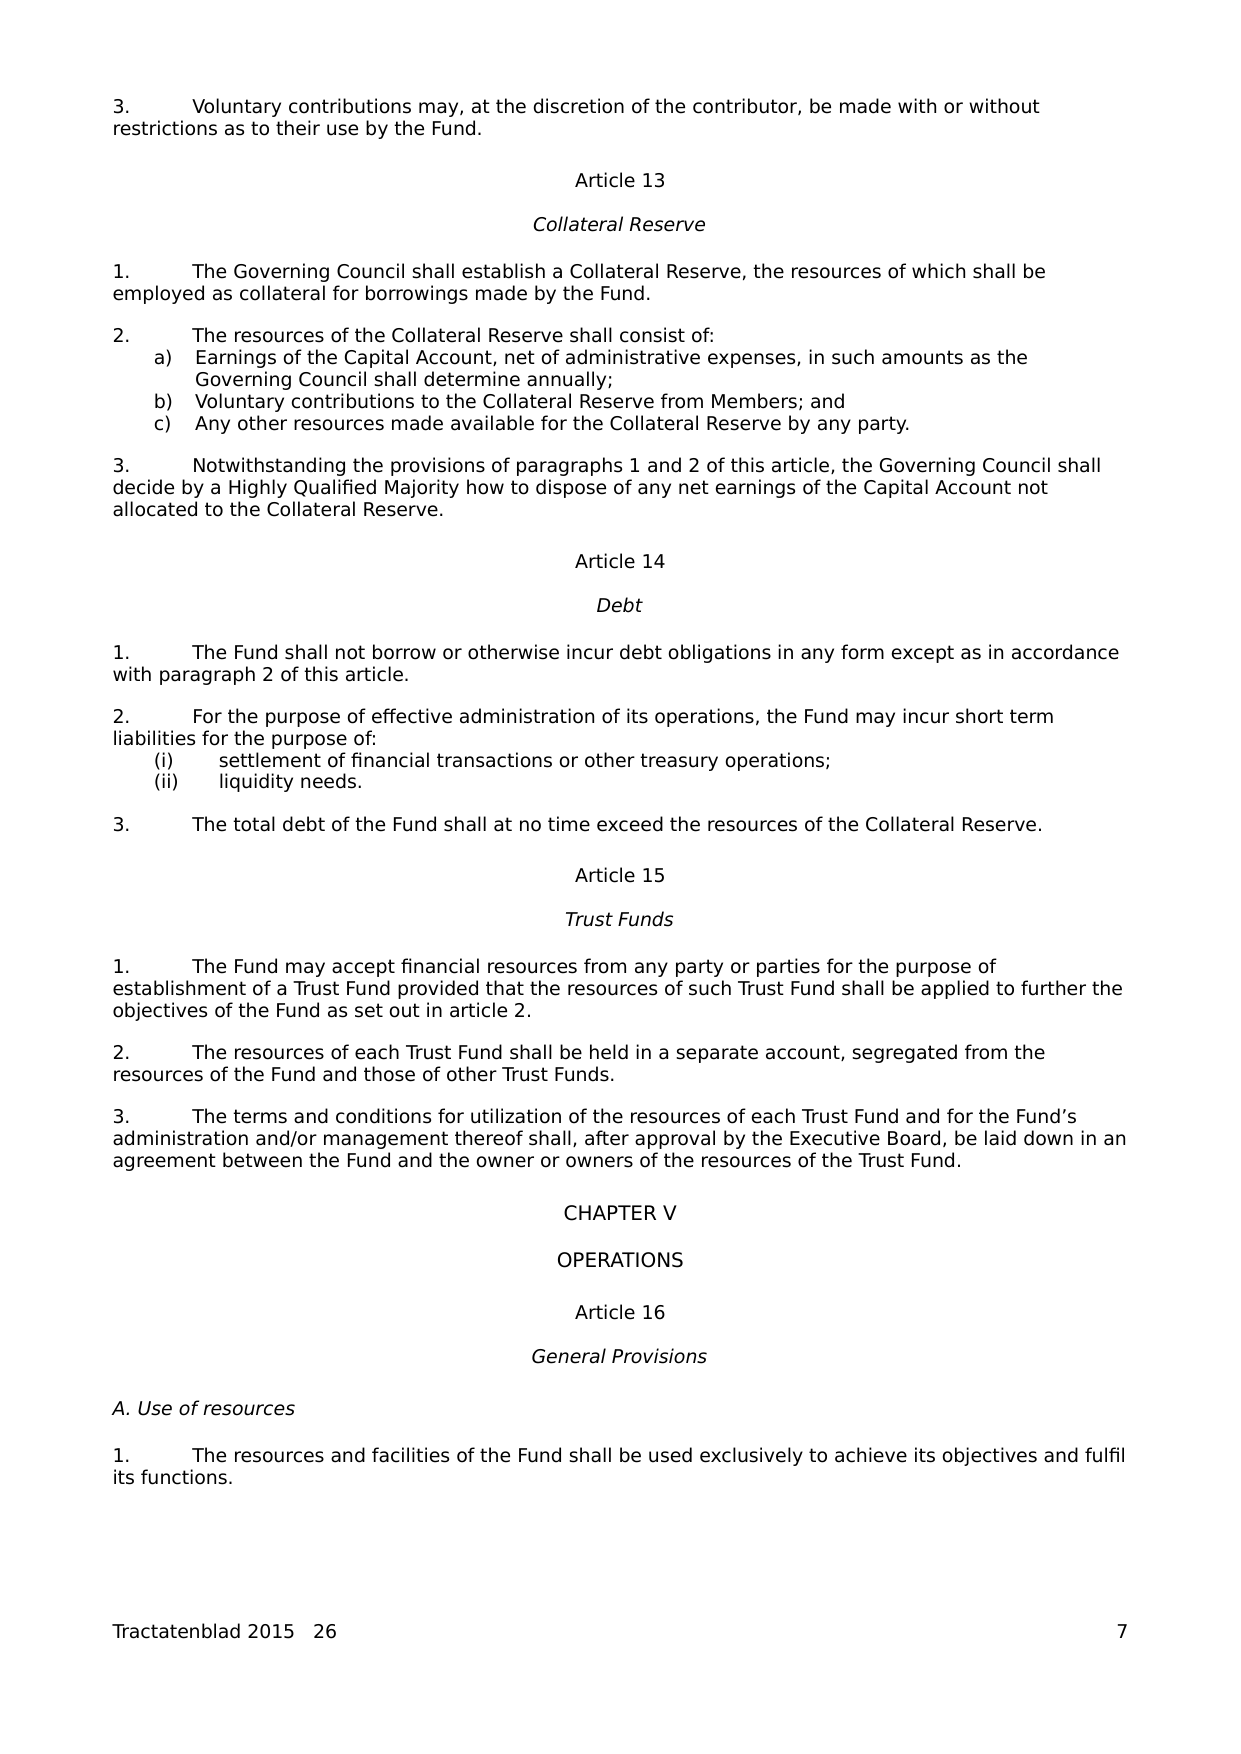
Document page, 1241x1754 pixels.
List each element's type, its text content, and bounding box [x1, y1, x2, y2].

subtitle A. Use of resources [112, 1398, 1128, 1420]
text 3. Notwithstanding the provisions of paragraphs 1 and 2 of this article, the Governing Council shall decide by a Highly Qualified Majority how to dispose of any net earnings of the Capital Account not allocated to the Collateral Reserve. [112, 455, 1128, 521]
text (i) settlement of financial transactions or other treasury operations; [153, 749, 1128, 771]
text 3. The total debt of the Fund shall at no time exceed the resources of the Collateral Reserve. [112, 813, 1128, 835]
text 1. The resources and facilities of the Fund shall be used exclusively to achieve its objectives and fulfil its functions. [112, 1445, 1128, 1489]
text 1. The Fund shall not borrow or otherwise incur debt obligations in any form except as in accordance with paragraph 2 of this article. [112, 642, 1128, 686]
text 3. The terms and conditions for utilization of the resources of each Trust Fund and for the Fund’s administration and/or management thereof shall, after approval by the Executive Board, be laid down in an agreement between the Fund and the owner or owners of the resources of the Trust Fund. [112, 1106, 1128, 1172]
subtitle Article 16 General Provisions [112, 1302, 1128, 1368]
text 1. The Fund may accept financial resources from any party or parties for the purpose of establishment of a Trust Fund provided that the resources of such Trust Fund shall be applied to further the objectives of the Fund as set out in article 2. [112, 956, 1128, 1022]
subtitle Article 15 Trust Funds [112, 865, 1128, 931]
text (ii) liquidity needs. [153, 771, 1128, 793]
text 2. The resources of the Collateral Reserve shall consist of: [112, 325, 1128, 347]
text 2. For the purpose of effective administration of its operations, the Fund may incur short term liabilities for the purpose of: [112, 706, 1128, 749]
text 1. The Governing Council shall establish a Collateral Reserve, the resources of which shall be employed as collateral for borrowings made by the Fund. [112, 261, 1128, 305]
text a) Earnings of the Capital Account, net of administrative expenses, in such amounts as the Governing Council shall determine annually; [153, 347, 1128, 391]
text b) Voluntary contributions to the Collateral Reserve from Members; and [153, 391, 1128, 413]
text 2. The resources of each Trust Fund shall be held in a separate account, segregated from the resources of the Fund and those of other Trust Funds. [112, 1042, 1128, 1086]
subtitle Article 13 Collateral Reserve [112, 170, 1128, 236]
subtitle Article 14 Debt [112, 551, 1128, 617]
text c) Any other resources made available for the Collateral Reserve by any party. [153, 413, 1128, 435]
text 3. Voluntary contributions may, at the discretion of the contributor, be made with or without restrictions as to their use by the Fund. [112, 96, 1128, 140]
subtitle CHAPTER V OPERATIONS [112, 1202, 1128, 1272]
